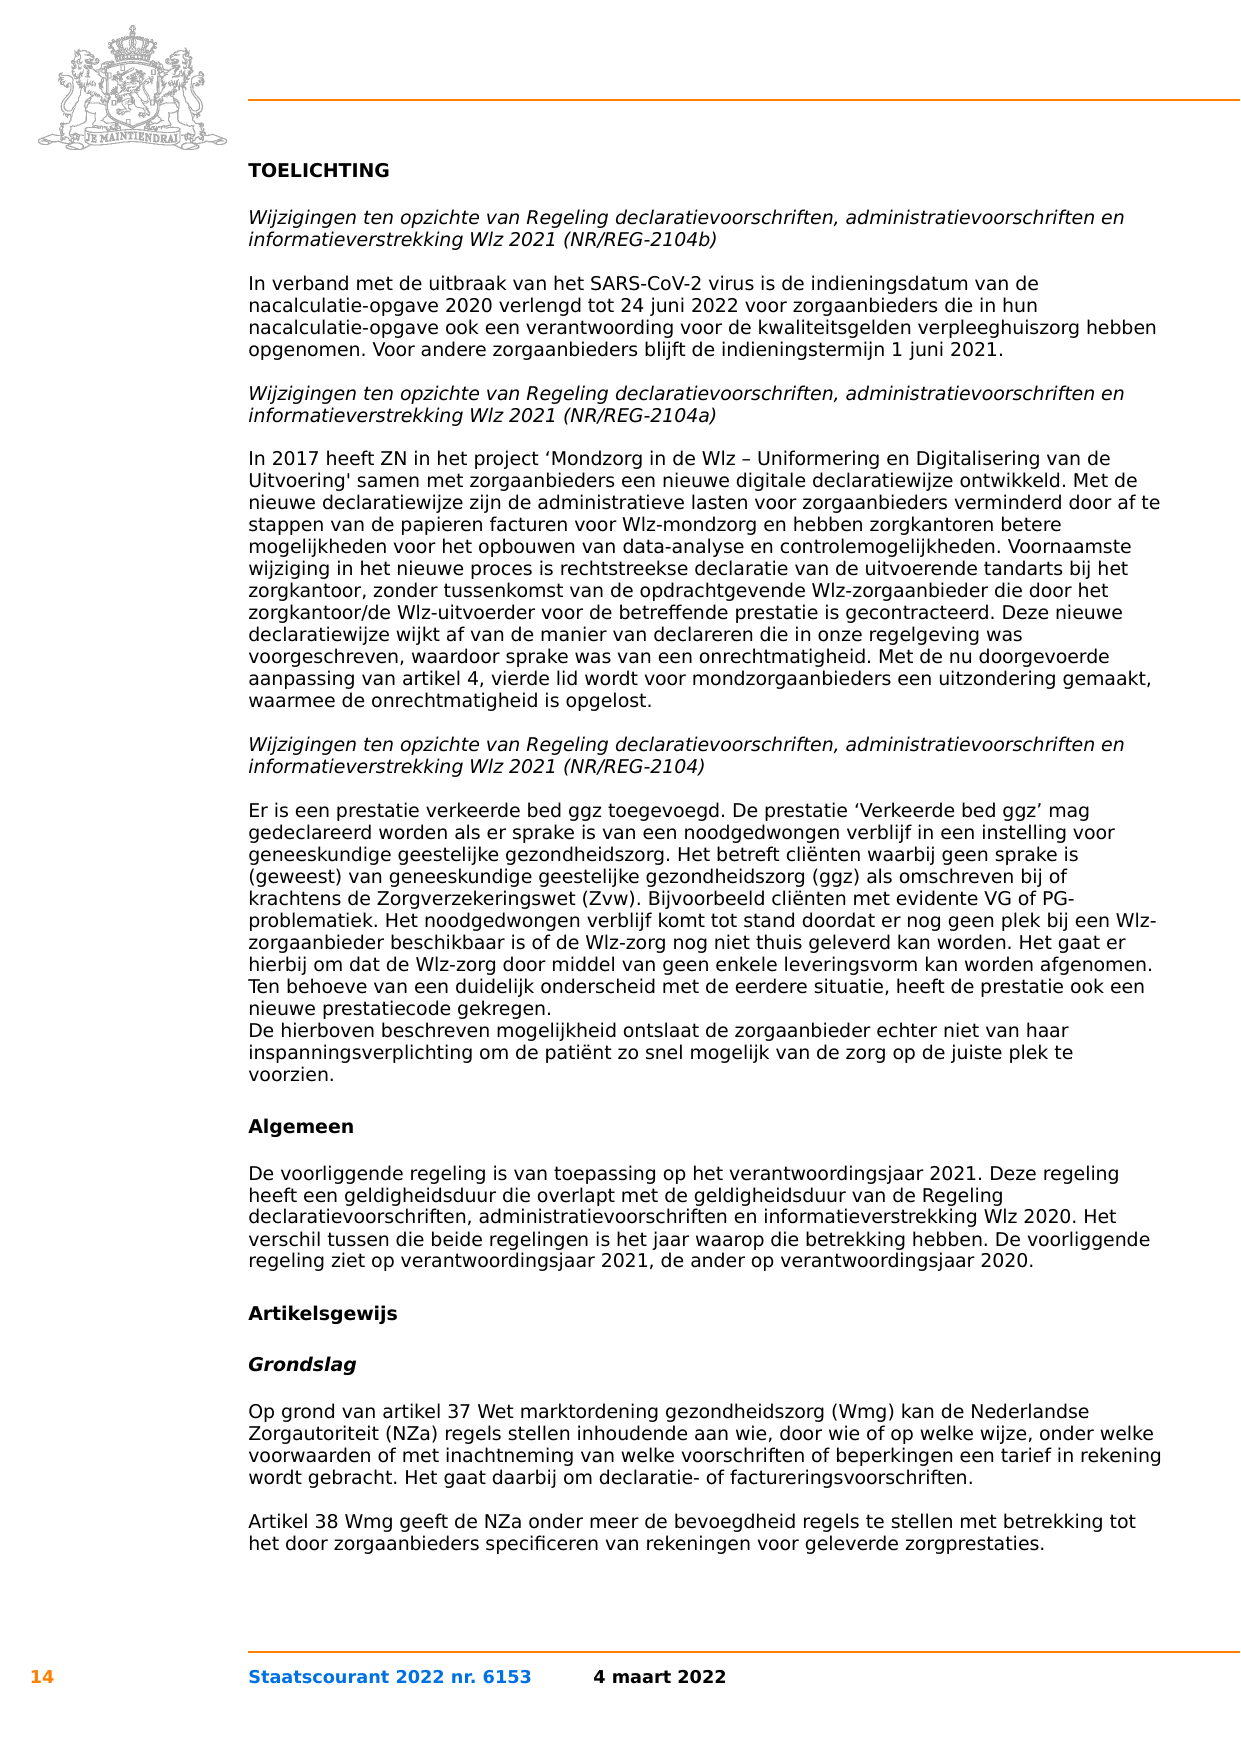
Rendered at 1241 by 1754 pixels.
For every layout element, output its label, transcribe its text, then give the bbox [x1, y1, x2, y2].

subtitle Algemeen [248, 1116, 1163, 1137]
text Wijzigingen ten opzichte van Regeling declaratievoorschriften, administratievoorschriften en informatieverstrekking Wlz 2021 (NR/REG-2104) [248, 734, 1163, 778]
subtitle TOELICHTING [248, 160, 1163, 182]
text Artikel 38 Wmg geeft de NZa onder meer de bevoegdheid regels te stellen met betrekking tot het door zorgaanbieders specificeren van rekeningen voor geleverde zorgprestaties. [248, 1511, 1163, 1555]
subtitle Artikelsgewijs [248, 1302, 1163, 1324]
subtitle Grondslag [248, 1354, 1163, 1376]
picture [38, 25, 227, 150]
text Wijzigingen ten opzichte van Regeling declaratievoorschriften, administratievoorschriften en informatieverstrekking Wlz 2021 (NR/REG-2104a) [248, 382, 1163, 426]
text Er is een prestatie verkeerde bed ggz toegevoegd. De prestatie ‘Verkeerde bed ggz’ mag gedeclareerd worden als er sprake is van een noodgedwongen verblijf in een instelling voor geneeskundige geestelijke gezondheidszorg. Het betreft cliënten waarbij geen sprake is (geweest) van geneeskundige geestelijke gezondheidszorg (ggz) als omschreven bij of krachtens de Zorgverzekeringswet (Zvw). Bijvoorbeeld cliënten met evidente VG of PG-problematiek. Het noodgedwongen verblijf komt tot stand doordat er nog geen plek bij een Wlz-zorgaanbieder beschikbaar is of de Wlz-zorg nog niet thuis geleverd kan worden. Het gaat er hierbij om dat de Wlz-zorg door middel van geen enkele leveringsvorm kan worden afgenomen. Ten behoeve van een duidelijk onderscheid met de eerdere situatie, heeft de prestatie ook een nieuwe prestatiecode gekregen. [248, 800, 1163, 1019]
text In verband met de uitbraak van het SARS-CoV-2 virus is de indieningsdatum van de nacalculatie-opgave 2020 verlengd tot 24 juni 2022 voor zorgaanbieders die in hun nacalculatie-opgave ook een verantwoording voor de kwaliteitsgelden verpleeghuiszorg hebben opgenomen. Voor andere zorgaanbieders blijft de indieningstermijn 1 juni 2021. [248, 273, 1163, 361]
text Op grond van artikel 37 Wet marktordening gezondheidszorg (Wmg) kan de Nederlandse Zorgautoriteit (NZa) regels stellen inhoudende aan wie, door wie of op welke wijze, onder welke voorwaarden of met inachtneming van welke voorschriften of beperkingen een tarief in rekening wordt gebracht. Het gaat daarbij om declaratie- of factureringsvoorschriften. [248, 1401, 1163, 1489]
text In 2017 heeft ZN in het project ‘Mondzorg in de Wlz – Uniformering en Digitalisering van de Uitvoering' samen met zorgaanbieders een nieuwe digitale declaratiewijze ontwikkeld. Met de nieuwe declaratiewijze zijn de administratieve lasten voor zorgaanbieders verminderd door af te stappen van de papieren facturen voor Wlz-mondzorg en hebben zorgkantoren betere mogelijkheden voor het opbouwen van data-analyse en controlemogelijkheden. Voornaamste wijziging in het nieuwe proces is rechtstreekse declaratie van de uitvoerende tandarts bij het zorgkantoor, zonder tussenkomst van de opdrachtgevende Wlz-zorgaanbieder die door het zorgkantoor/de Wlz-uitvoerder voor de betreffende prestatie is gecontracteerd. Deze nieuwe declaratiewijze wijkt af van de manier van declareren die in onze regelgeving was voorgeschreven, waardoor sprake was van een onrechtmatigheid. Met de nu doorgevoerde aanpassing van artikel 4, vierde lid wordt voor mondzorgaanbieders een uitzondering gemaakt, waarmee de onrechtmatigheid is opgelost. [248, 448, 1163, 712]
text De voorliggende regeling is van toepassing op het verantwoordingsjaar 2021. Deze regeling heeft een geldigheidsduur die overlapt met de geldigheidsduur van de Regeling declaratievoorschriften, administratievoorschriften en informatieverstrekking Wlz 2020. Het verschil tussen die beide regelingen is het jaar waarop die betrekking hebben. De voorliggende regeling ziet op verantwoordingsjaar 2021, de ander op verantwoordingsjaar 2020. [248, 1162, 1163, 1272]
text Wijzigingen ten opzichte van Regeling declaratievoorschriften, administratievoorschriften en informatieverstrekking Wlz 2021 (NR/REG-2104b) [248, 207, 1163, 251]
text De hierboven beschreven mogelijkheid ontslaat de zorgaanbieder echter niet van haar inspanningsverplichting om de patiënt zo snel mogelijk van de zorg op de juiste plek te voorzien. [248, 1019, 1163, 1086]
